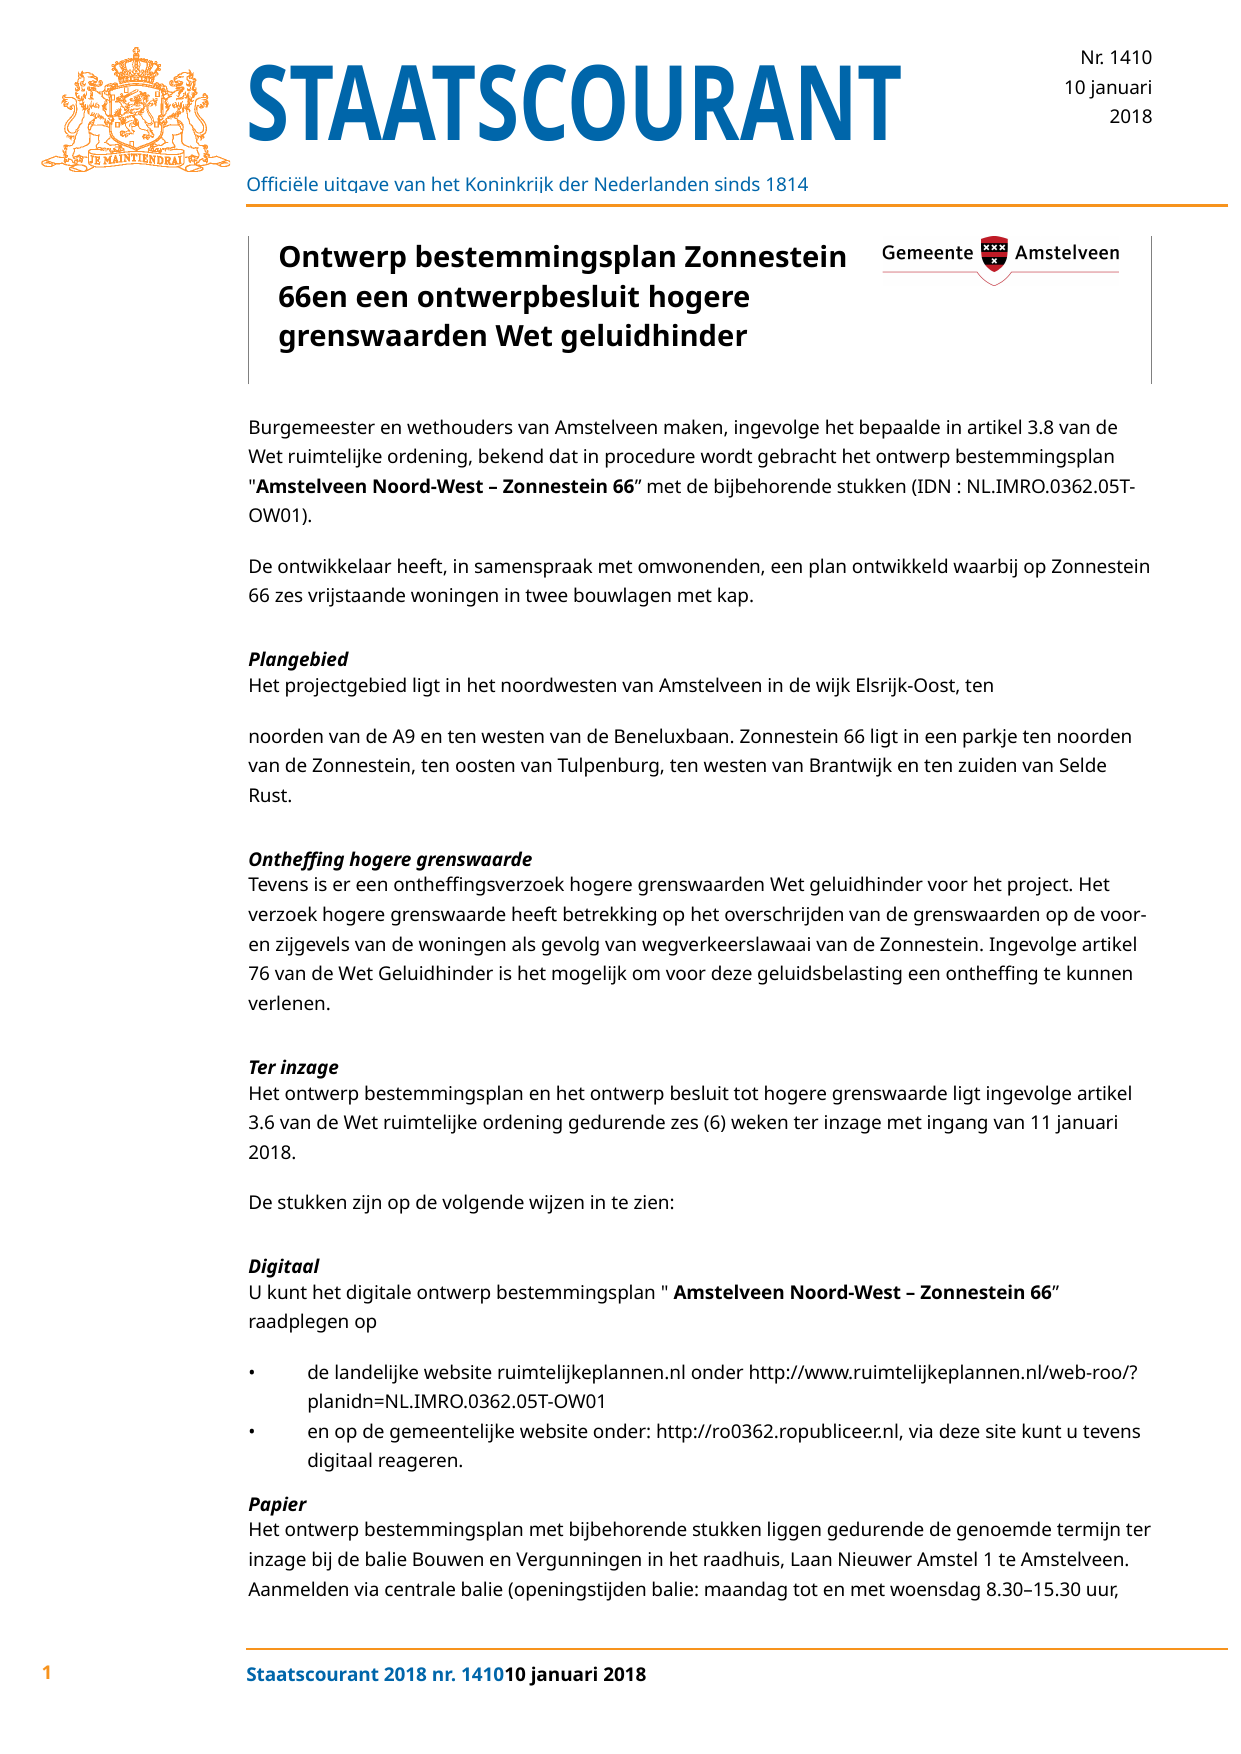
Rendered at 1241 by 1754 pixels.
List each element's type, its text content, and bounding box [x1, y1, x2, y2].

text De stukken zijn op de volgende wijzen in te zien: [248, 1189, 1152, 1215]
text Papier [248, 1491, 1152, 1517]
text Tevens is er een ontheffingsverzoek hogere grenswaarden Wet geluidhinder voor het project. Het verzoek hogere grenswaarde heeft betrekking op het overschrijden van de grenswaarden op de voor- en zijgevels van de woningen als gevolg van wegverkeerslawaai van de Zonnestein. Ingevolge artikel 76 van de Wet Geluidhinder is het mogelijk om voor deze geluidsbelasting een ontheffing te kunnen verlenen. [248, 872, 1152, 1016]
picture [41, 47, 231, 172]
text Plangebied [248, 647, 1152, 672]
list de landelijke website ruimtelijkeplannen.nl onder http://www.ruimtelijkeplannen.nl/web-roo/?planidn=NL.IMRO.0362.05T-OW01 [248, 1359, 1152, 1414]
table_header [850, 236, 1151, 384]
text U kunt het digitale ontwerp bestemmingsplan " Amstelveen Noord-West – Zonnestein 66” raadplegen op [248, 1279, 1152, 1334]
text Burgemeester en wethouders van Amstelveen maken, ingevolge het bepaalde in artikel 3.8 van de Wet ruimtelijke ordening, bekend dat in procedure wordt gebracht het ontwerp bestemmingsplan "Amstelveen Noord-West – Zonnestein 66” met de bijbehorende stukken (IDN : NL.IMRO.0362.05T-OW01). [248, 414, 1152, 528]
text De ontwikkelaar heeft, in samenspraak met omwonenden, een plan ontwikkeld waarbij op Zonnestein 66 zes vrijstaande woningen in twee bouwlagen met kap. [248, 553, 1152, 608]
text Het projectgebied ligt in het noordwesten van Amstelveen in de wijk Elsrijk-Oost, ten [248, 672, 1152, 698]
table_header Ontwerp bestemmingsplan Zonnestein 66en een ontwerpbesluit hogere grenswaarden Wet geluidhinder [249, 236, 850, 384]
picture [882, 236, 1119, 286]
text Het ontwerp bestemmingsplan en het ontwerp besluit tot hogere grenswaarde ligt ingevolge artikel 3.6 van de Wet ruimtelijke ordening gedurende zes (6) weken ter inzage met ingang van 11 januari 2018. [248, 1080, 1152, 1164]
text Ter inzage [248, 1054, 1152, 1080]
text Het ontwerp bestemmingsplan met bijbehorende stukken liggen gedurende de genoemde termijn ter inzage bij de balie Bouwen en Vergunningen in het raadhuis, Laan Nieuwer Amstel 1 te Amstelveen. Aanmelden via centrale balie (openingstijden balie: maandag tot en met woensdag 8.30–15.30 uur, [248, 1517, 1152, 1601]
text Digitaal [248, 1253, 1152, 1279]
text noorden van de A9 en ten westen van de Beneluxbaan. Zonnestein 66 ligt in een parkje ten noorden van de Zonnestein, ten oosten van Tulpenburg, ten westen van Brantwijk en ten zuiden van Selde Rust. [248, 723, 1152, 808]
text Ontheffing hogere grenswaarde [248, 846, 1152, 872]
list en op de gemeentelijke website onder: http://ro0362.ropubliceer.nl, via deze site kunt u tevens digitaal reageren. [248, 1418, 1152, 1473]
